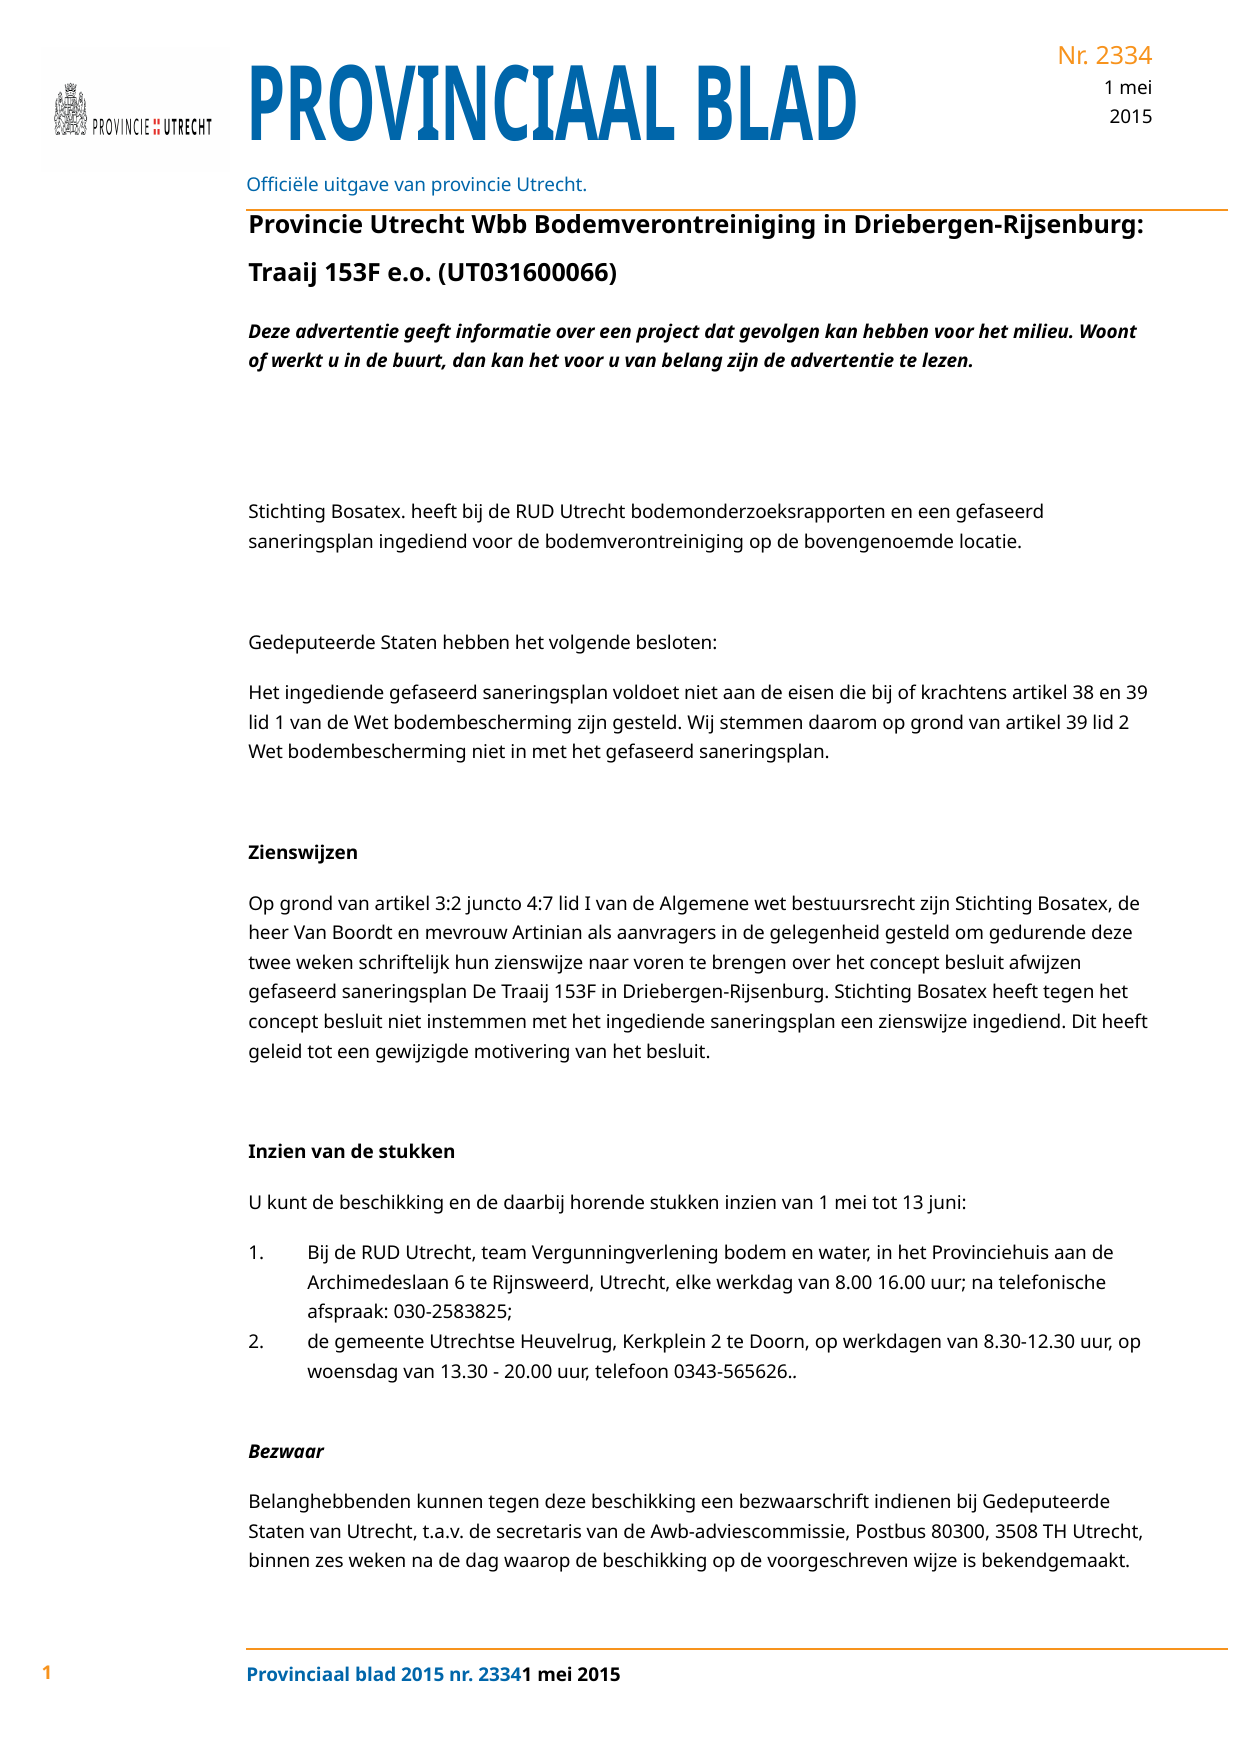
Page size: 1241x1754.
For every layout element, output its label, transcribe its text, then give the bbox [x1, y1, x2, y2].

text Zienswijzen [248, 839, 1152, 865]
text Het ingediende gefaseerd saneringsplan voldoet niet aan de eisen die bij of krachtens artikel 38 en 39 lid 1 van de Wet bodembescherming zijn gesteld. Wij stemmen daarom op grond van artikel 39 lid 2 Wet bodembescherming niet in met het gefaseerd saneringsplan. [248, 679, 1152, 764]
text Deze advertentie geeft informatie over een project dat gevolgen kan hebben voor het milieu. Woont of werkt u in de buurt, dan kan het voor u van belang zijn de advertentie te lezen. [248, 318, 1152, 373]
list Bij de RUD Utrecht, team Vergunningverlening bodem en water, in het Provinciehuis aan de Archimedeslaan 6 te Rijnsweerd, Utrecht, elke werkdag van 8.00 16.00 uur; na telefonische afspraak: 030-2583825; [248, 1239, 1152, 1324]
text Bezwaar [248, 1438, 1152, 1464]
text U kunt de beschikking en de daarbij horende stukken inzien van 1 mei tot 13 juni: [248, 1189, 1152, 1215]
picture [41, 47, 231, 172]
text Stichting Bosatex. heeft bij de RUD Utrecht bodemonderzoeksrapporten en een gefaseerd saneringsplan ingediend voor de bodemverontreiniging op de bovengenoemde locatie. [248, 499, 1152, 554]
text Inzien van de stukken [248, 1139, 1152, 1164]
text Gedeputeerde Staten hebben het volgende besloten: [248, 629, 1152, 655]
text Op grond van artikel 3:2 juncto 4:7 lid I van de Algemene wet bestuursrecht zijn Stichting Bosatex, de heer Van Boordt en mevrouw Artinian als aanvragers in de gelegenheid gesteld om gedurende deze twee weken schriftelijk hun zienswijze naar voren te brengen over het concept besluit afwijzen gefaseerd saneringsplan De Traaij 153F in Driebergen-Rijsenburg. Stichting Bosatex heeft tegen het concept besluit niet instemmen met het ingediende saneringsplan een zienswijze ingediend. Dit heeft geleid tot een gewijzigde motivering van het besluit. [248, 890, 1152, 1064]
text Belanghebbenden kunnen tegen deze beschikking een bezwaarschrift indienen bij Gedeputeerde Staten van Utrecht, t.a.v. de secretaris van de Awb-adviescommissie, Postbus 80300, 3508 TH Utrecht, binnen zes weken na de dag waarop de beschikking op de voorgeschreven wijze is bekendgemaakt. [248, 1488, 1152, 1573]
list de gemeente Utrechtse Heuvelrug, Kerkplein 2 te Doorn, op werkdagen van 8.30-12.30 uur, op woensdag van 13.30 - 20.00 uur, telefoon 0343-565626.. [248, 1328, 1152, 1384]
text Provincie Utrecht Wbb Bodemverontreiniging in Driebergen-Rijsenburg: Traaij 153F e.o. (UT031600066) [248, 211, 1152, 288]
